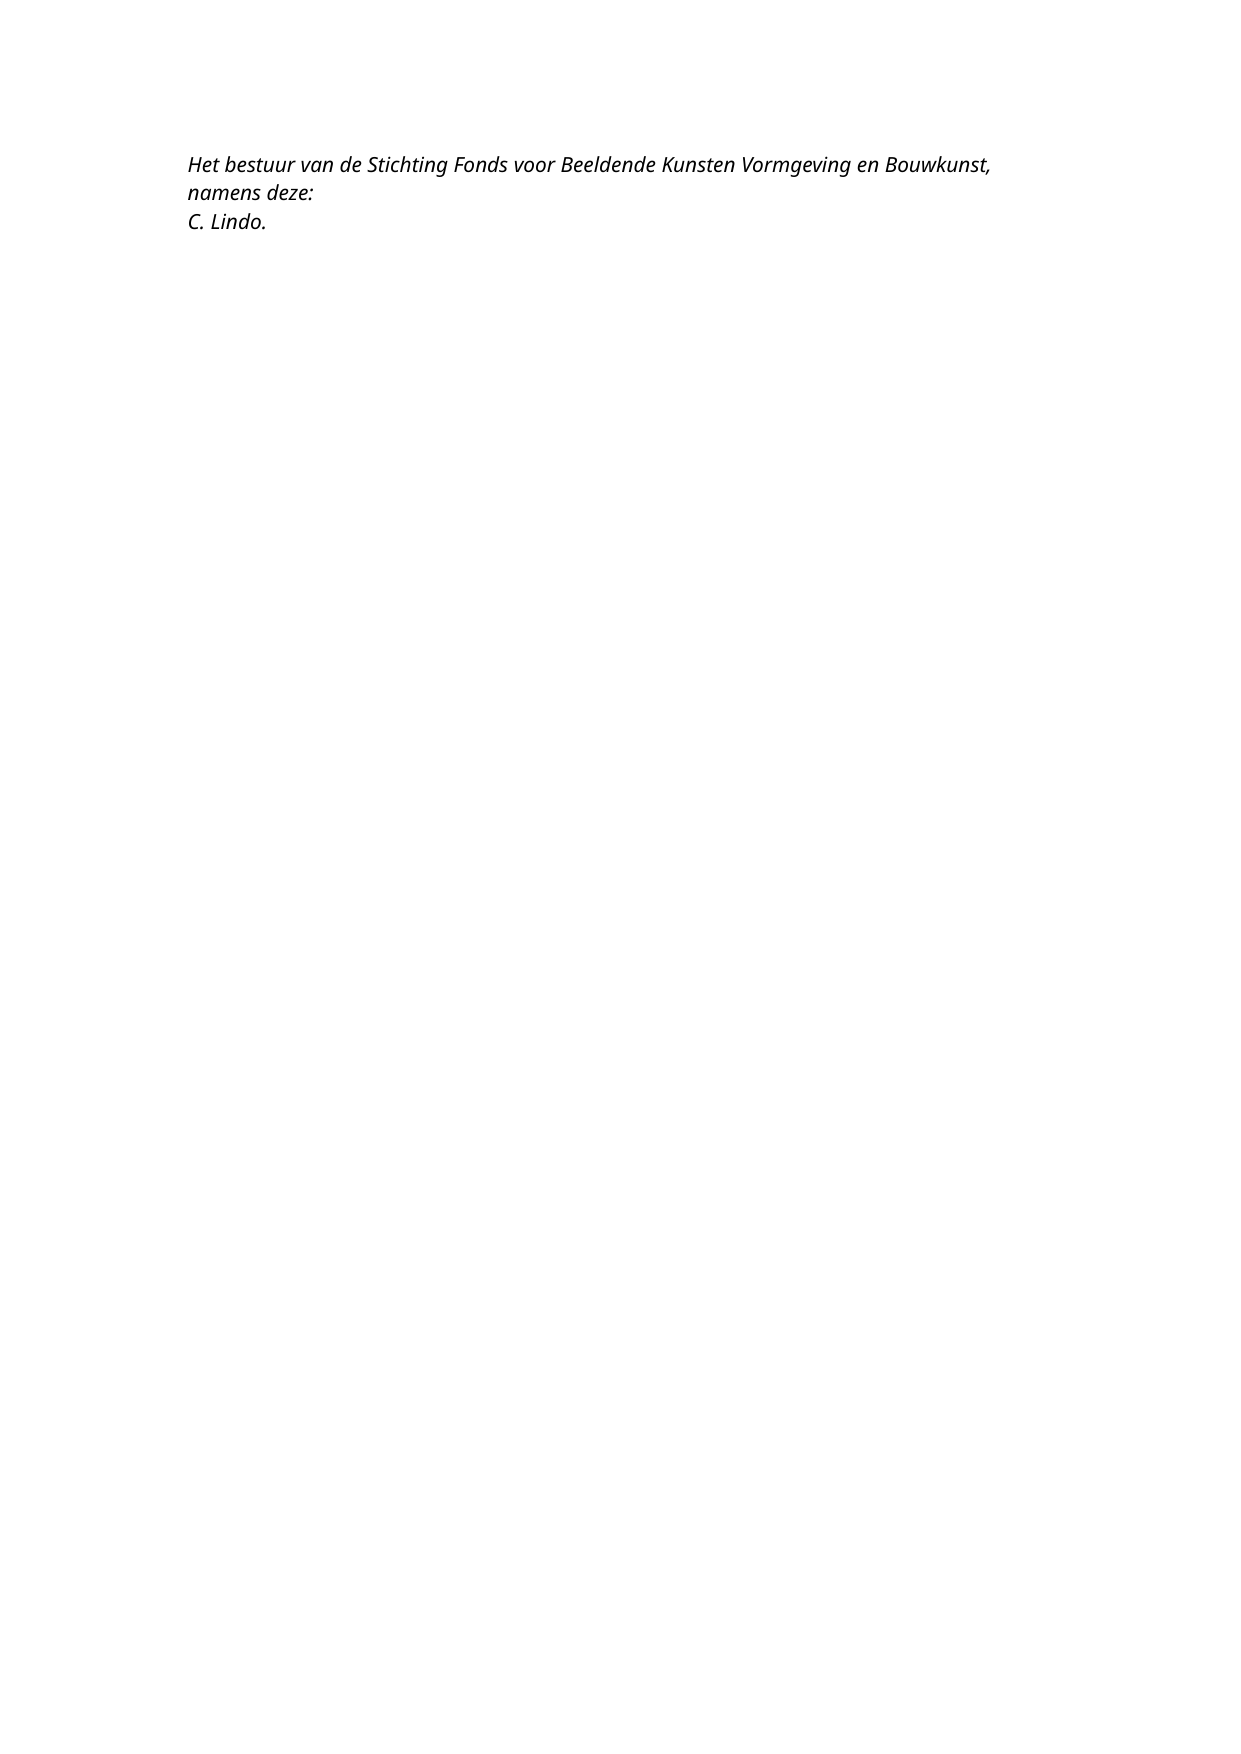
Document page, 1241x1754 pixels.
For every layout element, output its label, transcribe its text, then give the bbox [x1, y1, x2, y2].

text Het bestuur van de Stichting Fonds voor Beeldende Kunsten Vormgeving en Bouwkunst, [187, 150, 1053, 178]
text C. Lindo. [187, 207, 1053, 235]
text namens deze: [187, 178, 1053, 207]
